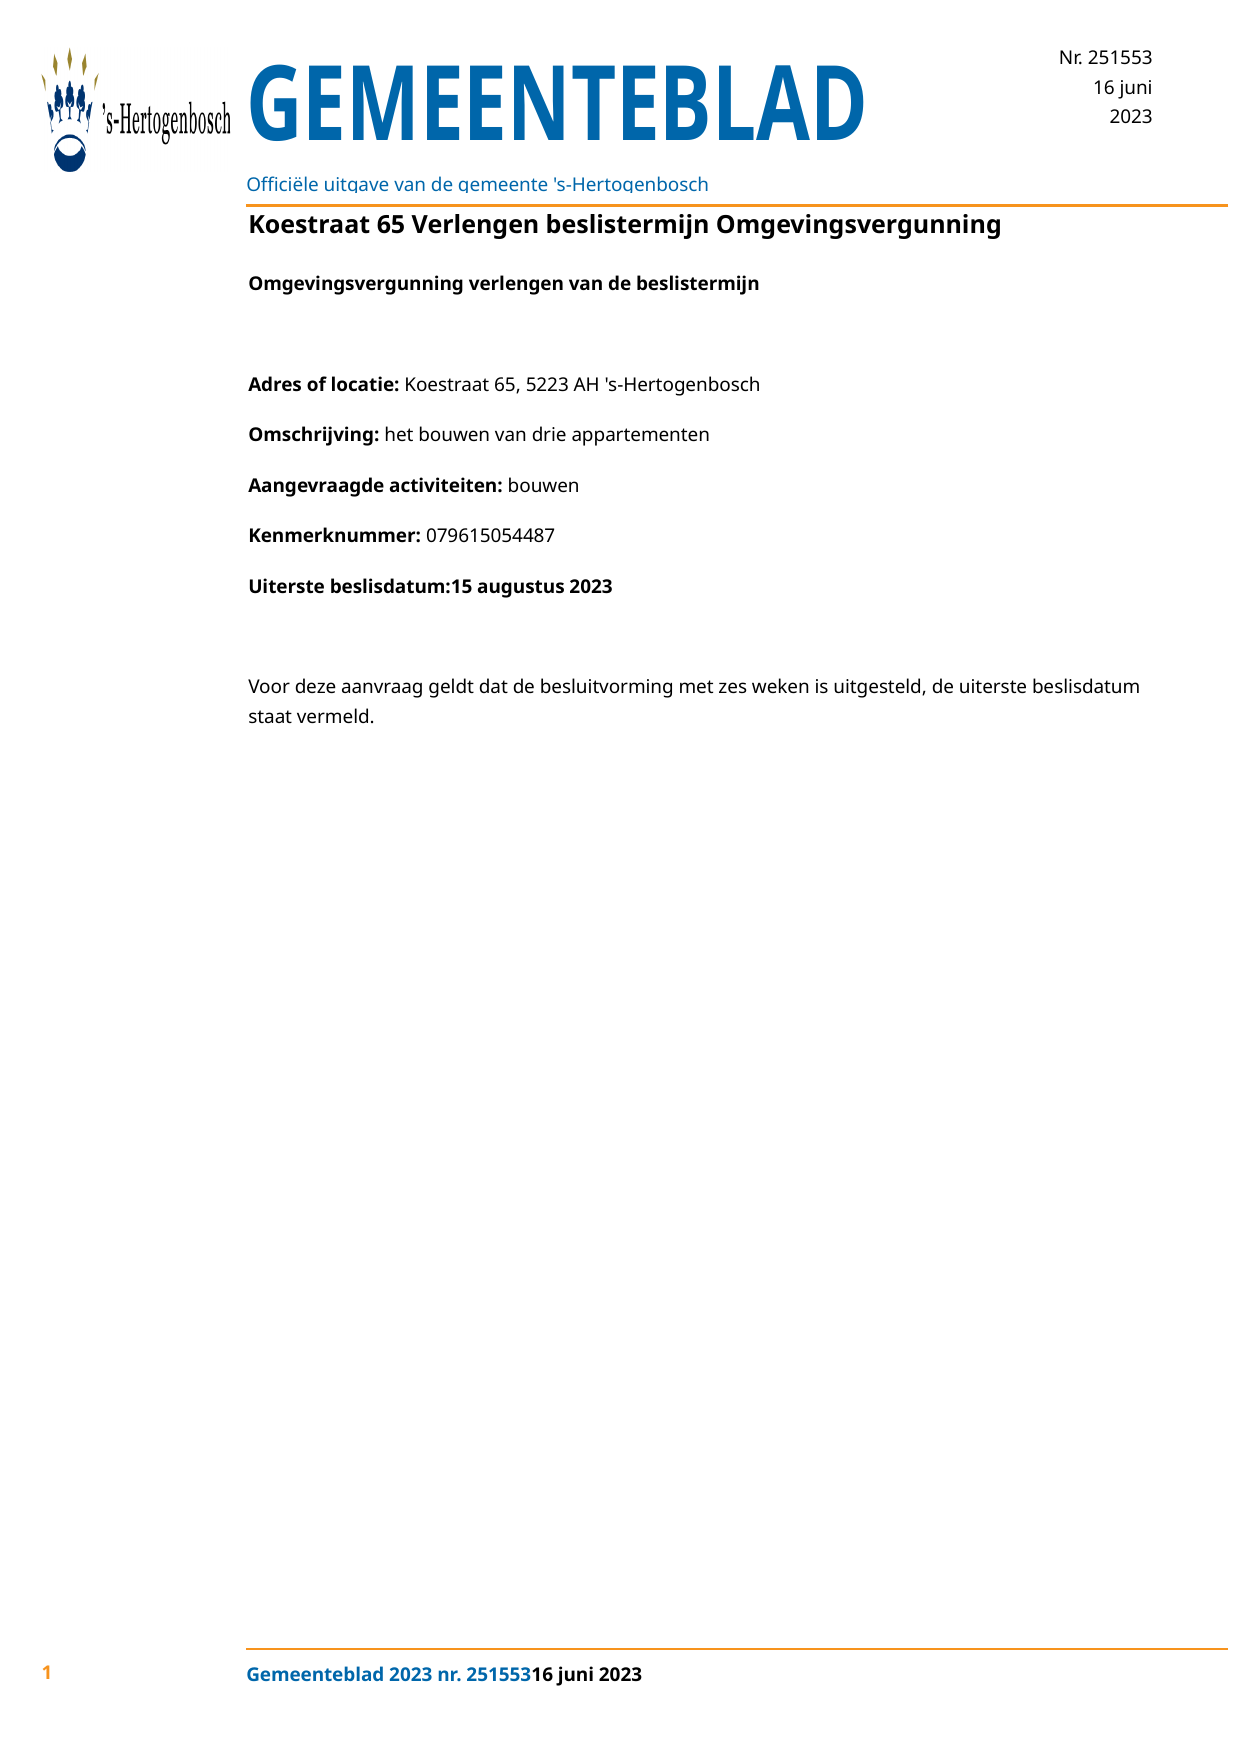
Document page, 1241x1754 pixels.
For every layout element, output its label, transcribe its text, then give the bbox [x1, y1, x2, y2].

text Adres of locatie: Koestraat 65, 5223 AH 's-Hertogenbosch [248, 371, 1152, 397]
text Aangevraagde activiteiten: bouwen [248, 472, 1152, 498]
text Uiterste beslisdatum:15 augustus 2023 [248, 573, 1152, 598]
text Kenmerknummer: 079615054487 [248, 522, 1152, 548]
text Koestraat 65 Verlengen beslistermijn Omgevingsvergunning [248, 207, 1152, 241]
text Omgevingsvergunning verlengen van de beslistermijn [248, 270, 1152, 296]
picture [41, 47, 231, 172]
text Voor deze aanvraag geldt dat de besluitvorming met zes weken is uitgesteld, de uiterste beslisdatum staat vermeld. [248, 674, 1152, 729]
text Omschrijving: het bouwen van drie appartementen [248, 422, 1152, 447]
